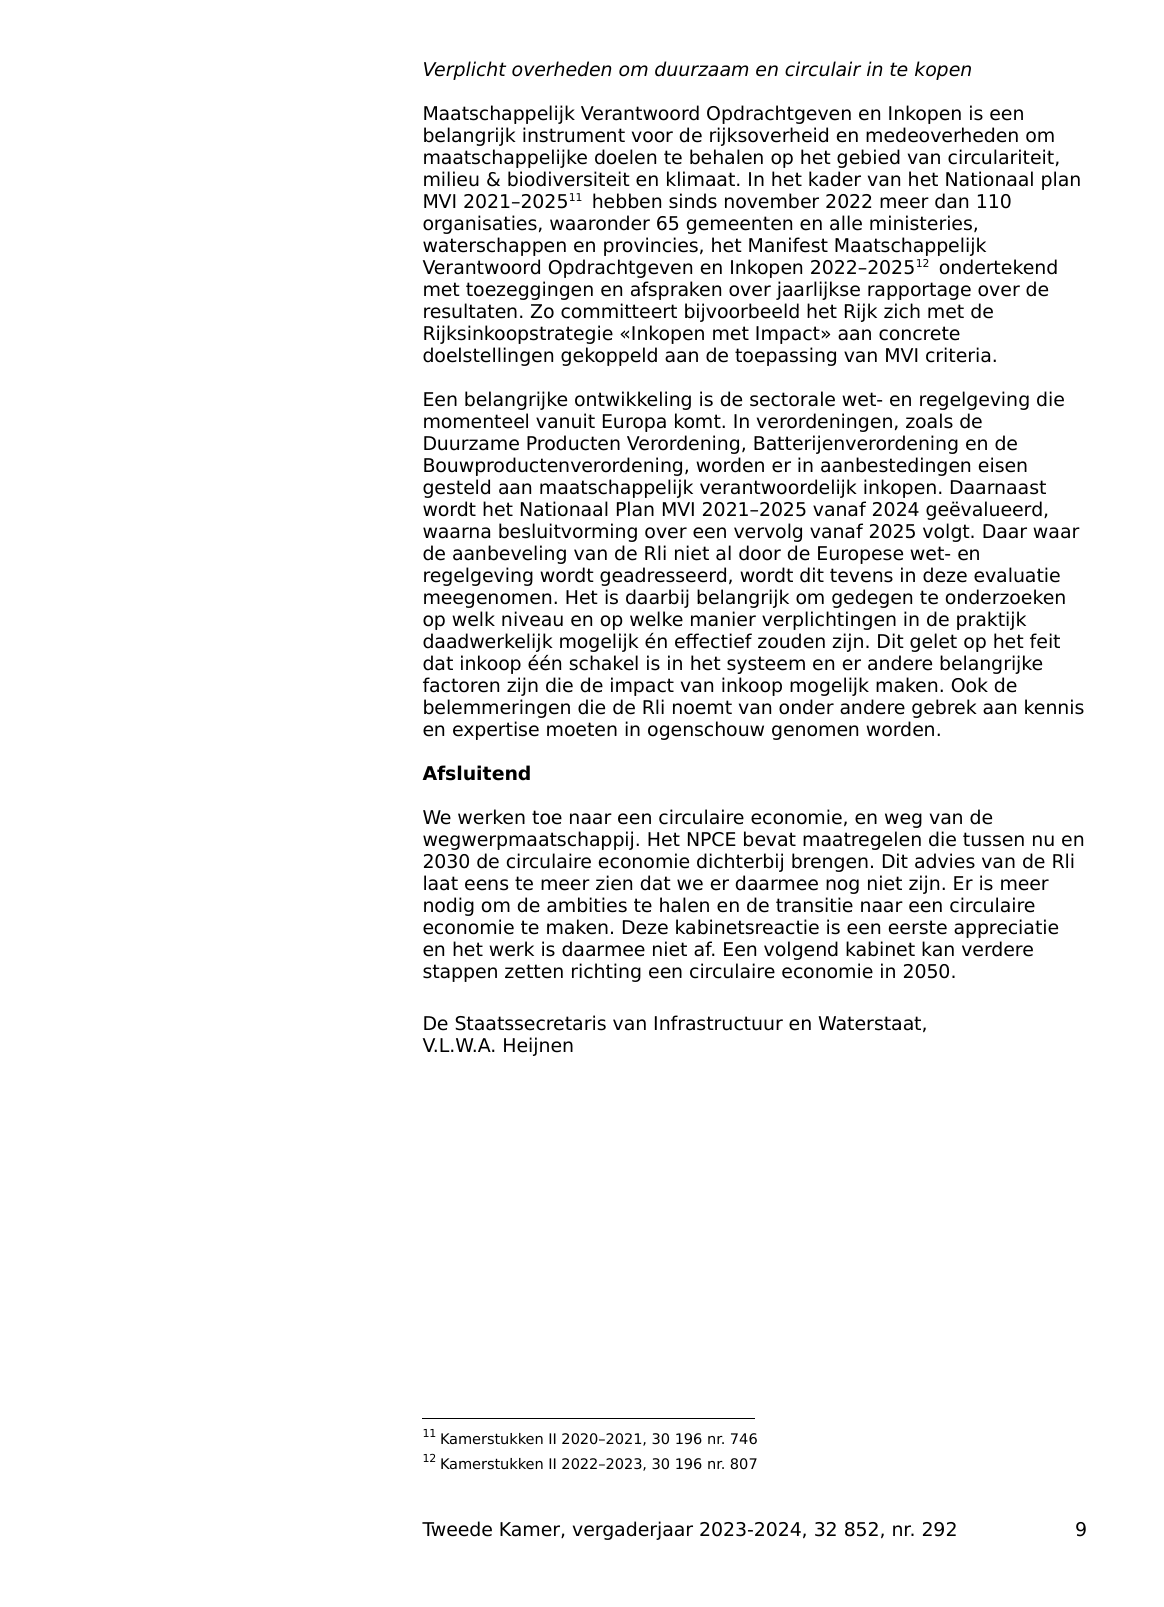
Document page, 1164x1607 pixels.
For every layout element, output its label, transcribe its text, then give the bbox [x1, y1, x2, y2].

text Een belangrijke ontwikkeling is de sectorale wet- en regelgeving die momenteel vanuit Europa komt. In verordeningen, zoals de Duurzame Producten Verordening, Batterijenverordening en de Bouwproductenverordening, worden er in aanbestedingen eisen gesteld aan maatschappelijk verantwoordelijk inkopen. Daarnaast wordt het Nationaal Plan MVI 2021–2025 vanaf 2024 geëvalueerd, waarna besluitvorming over een vervolg vanaf 2025 volgt. Daar waar de aanbeveling van de Rli niet al door de Europese wet- en regelgeving wordt geadresseerd, wordt dit tevens in deze evaluatie meegenomen. Het is daarbij belangrijk om gedegen te onderzoeken op welk niveau en op welke manier verplichtingen in de praktijk daadwerkelijk mogelijk én effectief zouden zijn. Dit gelet op het feit dat inkoop één schakel is in het systeem en er andere belangrijke factoren zijn die de impact van inkoop mogelijk maken. Ook de belemmeringen die de Rli noemt van onder andere gebrek aan kennis en expertise moeten in ogenschouw genomen worden. [422, 389, 1087, 741]
text Maatschappelijk Verantwoord Opdrachtgeven en Inkopen is een belangrijk instrument voor de rijksoverheid en medeoverheden om maatschappelijke doelen te behalen op het gebied van circulariteit, milieu & biodiversiteit en klimaat. In het kader van het Nationaal plan MVI 2021–2025 hebben sinds november 2022 meer dan 110 organisaties, waaronder 65 gemeenten en alle ministeries, waterschappen en provincies, het Manifest Maatschappelijk Verantwoord Opdrachtgeven en Inkopen 2022–2025 ondertekend met toezeggingen en afspraken over jaarlijkse rapportage over de resultaten. Zo committeert bijvoorbeeld het Rijk zich met de Rijksinkoopstrategie «Inkopen met Impact» aan concrete doelstellingen gekoppeld aan de toepassing van MVI criteria. [422, 103, 1087, 367]
text Kamerstukken II 2020–2021, 30 196 nr. 746 [422, 1427, 1087, 1449]
subtitle Afsluitend [422, 763, 1087, 785]
text We werken toe naar een circulaire economie, en weg van de wegwerpmaatschappij. Het NPCE bevat maatregelen die tussen nu en 2030 de circulaire economie dichterbij brengen. Dit advies van de Rli laat eens te meer zien dat we er daarmee nog niet zijn. Er is meer nodig om de ambities te halen en de transitie naar een circulaire economie te maken. Deze kabinetsreactie is een eerste appreciatie en het werk is daarmee niet af. Een volgend kabinet kan verdere stappen zetten richting een circulaire economie in 2050. [422, 807, 1087, 983]
text De Staatssecretaris van Infrastructuur en Waterstaat, V.L.W.A. Heijnen [422, 1013, 1087, 1057]
subtitle Verplicht overheden om duurzaam en circulair in te kopen [422, 59, 1087, 81]
text Kamerstukken II 2022–2023, 30 196 nr. 807 [422, 1452, 1087, 1474]
